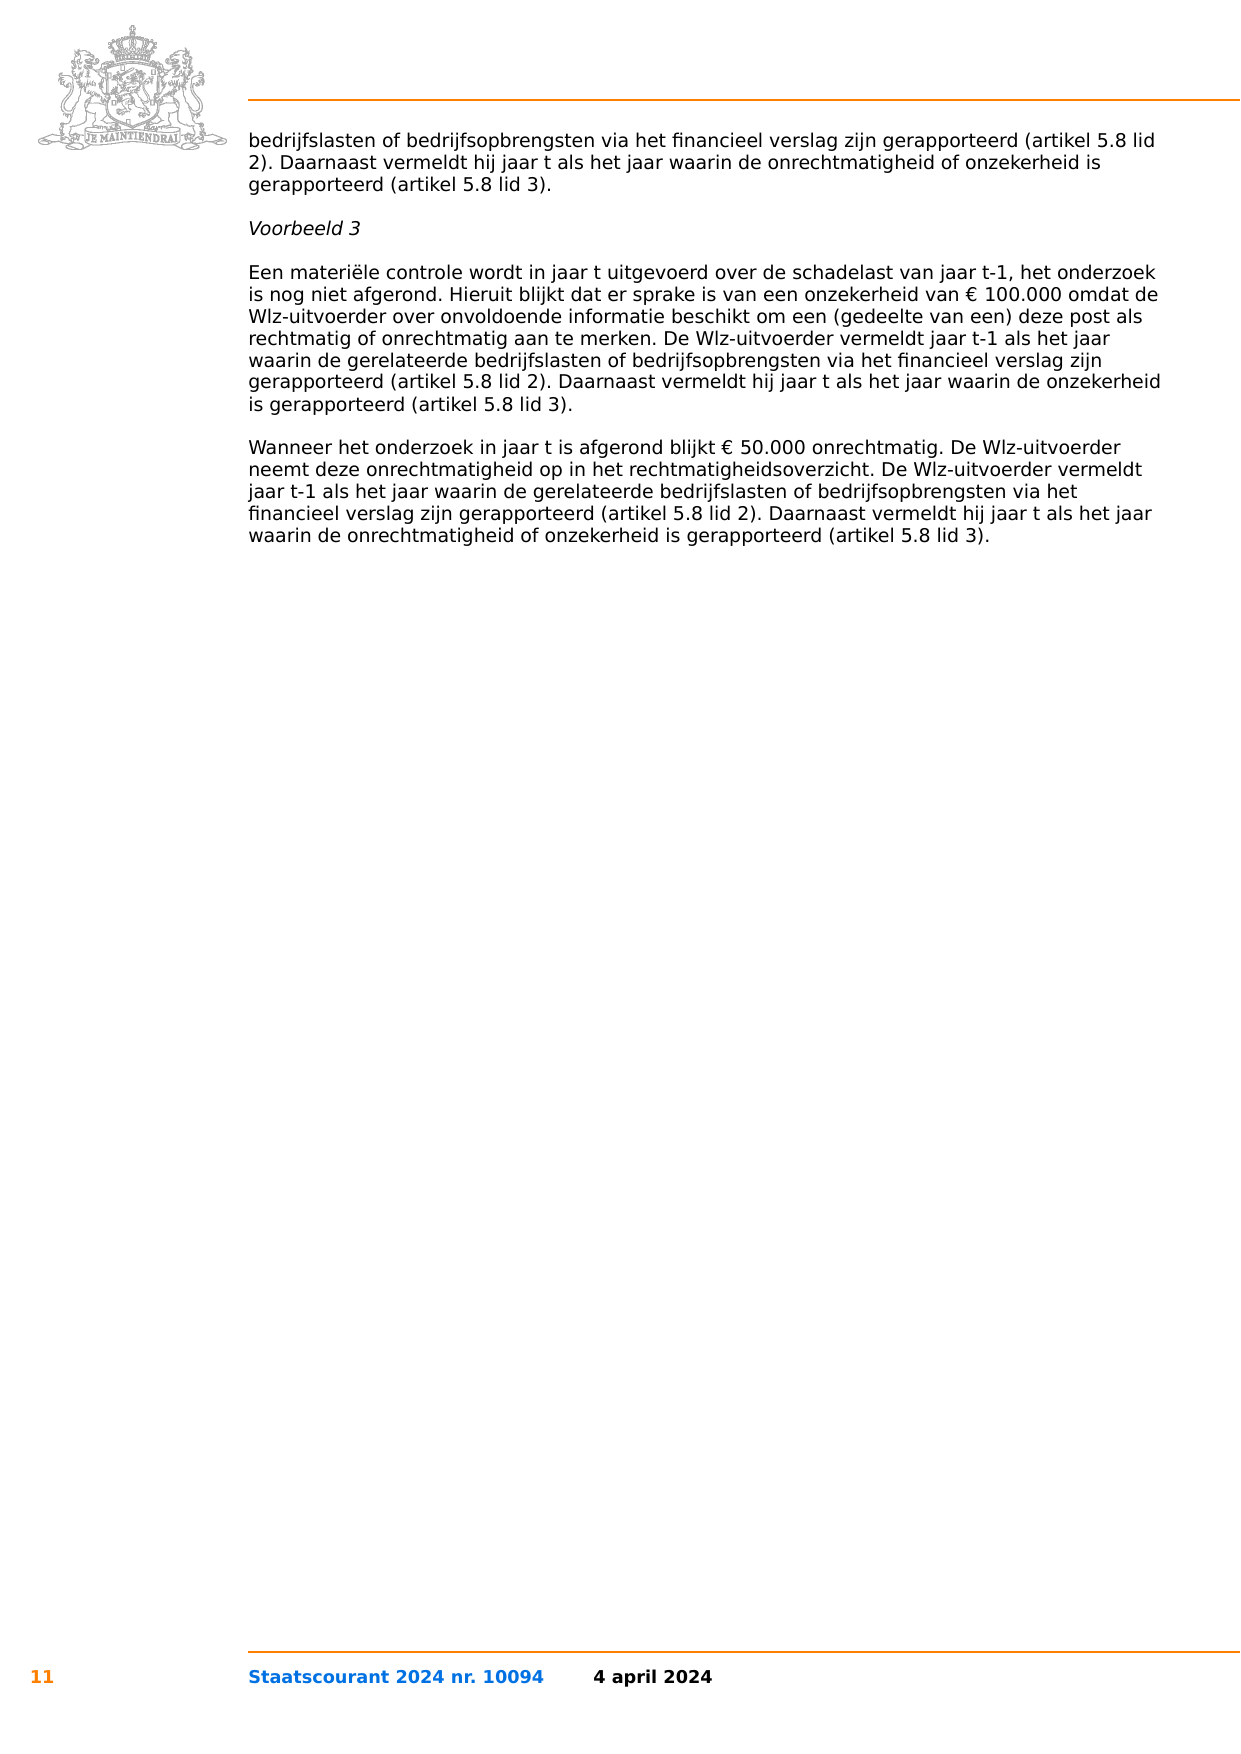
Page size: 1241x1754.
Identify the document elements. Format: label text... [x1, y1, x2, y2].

subtitle Voorbeeld 3 [248, 218, 1163, 240]
text bedrijfslasten of bedrijfsopbrengsten via het financieel verslag zijn gerapporteerd (artikel 5.8 lid 2). Daarnaast vermeldt hij jaar t als het jaar waarin de onrechtmatigheid of onzekerheid is gerapporteerd (artikel 5.8 lid 3). [248, 130, 1163, 196]
text Een materiële controle wordt in jaar t uitgevoerd over de schadelast van jaar t-1, het onderzoek is nog niet afgerond. Hieruit blijkt dat er sprake is van een onzekerheid van € 100.000 omdat de Wlz-uitvoerder over onvoldoende informatie beschikt om een (gedeelte van een) deze post als rechtmatig of onrechtmatig aan te merken. De Wlz-uitvoerder vermeldt jaar t-1 als het jaar waarin de gerelateerde bedrijfslasten of bedrijfsopbrengsten via het financieel verslag zijn gerapporteerd (artikel 5.8 lid 2). Daarnaast vermeldt hij jaar t als het jaar waarin de onzekerheid is gerapporteerd (artikel 5.8 lid 3). [248, 262, 1163, 415]
picture [38, 25, 227, 150]
text Wanneer het onderzoek in jaar t is afgerond blijkt € 50.000 onrechtmatig. De Wlz-uitvoerder neemt deze onrechtmatigheid op in het rechtmatigheidsoverzicht. De Wlz-uitvoerder vermeldt jaar t-1 als het jaar waarin de gerelateerde bedrijfslasten of bedrijfsopbrengsten via het financieel verslag zijn gerapporteerd (artikel 5.8 lid 2). Daarnaast vermeldt hij jaar t als het jaar waarin de onrechtmatigheid of onzekerheid is gerapporteerd (artikel 5.8 lid 3). [248, 437, 1163, 547]
